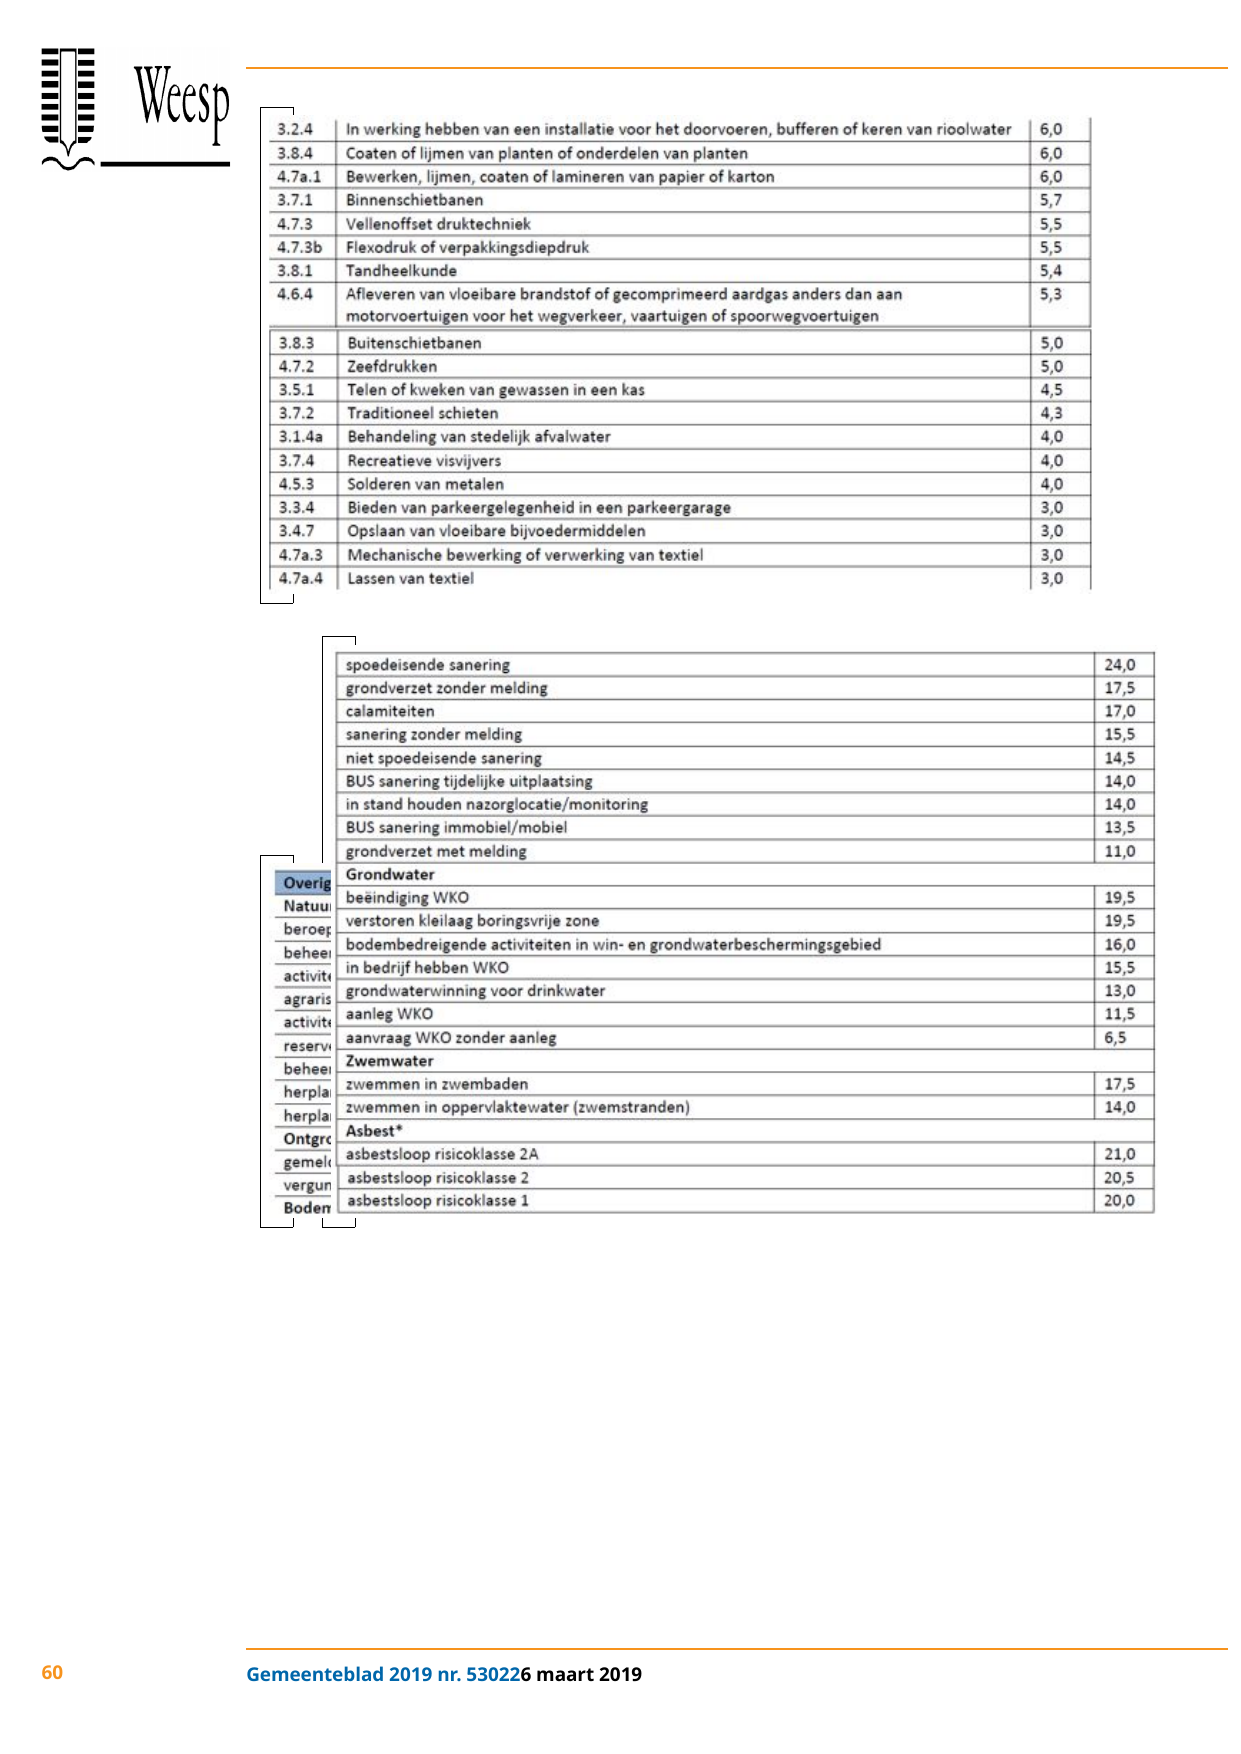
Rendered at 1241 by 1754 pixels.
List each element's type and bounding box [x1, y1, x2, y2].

picture [268, 645, 1158, 1218]
picture [268, 115, 1096, 594]
picture [41, 47, 231, 172]
